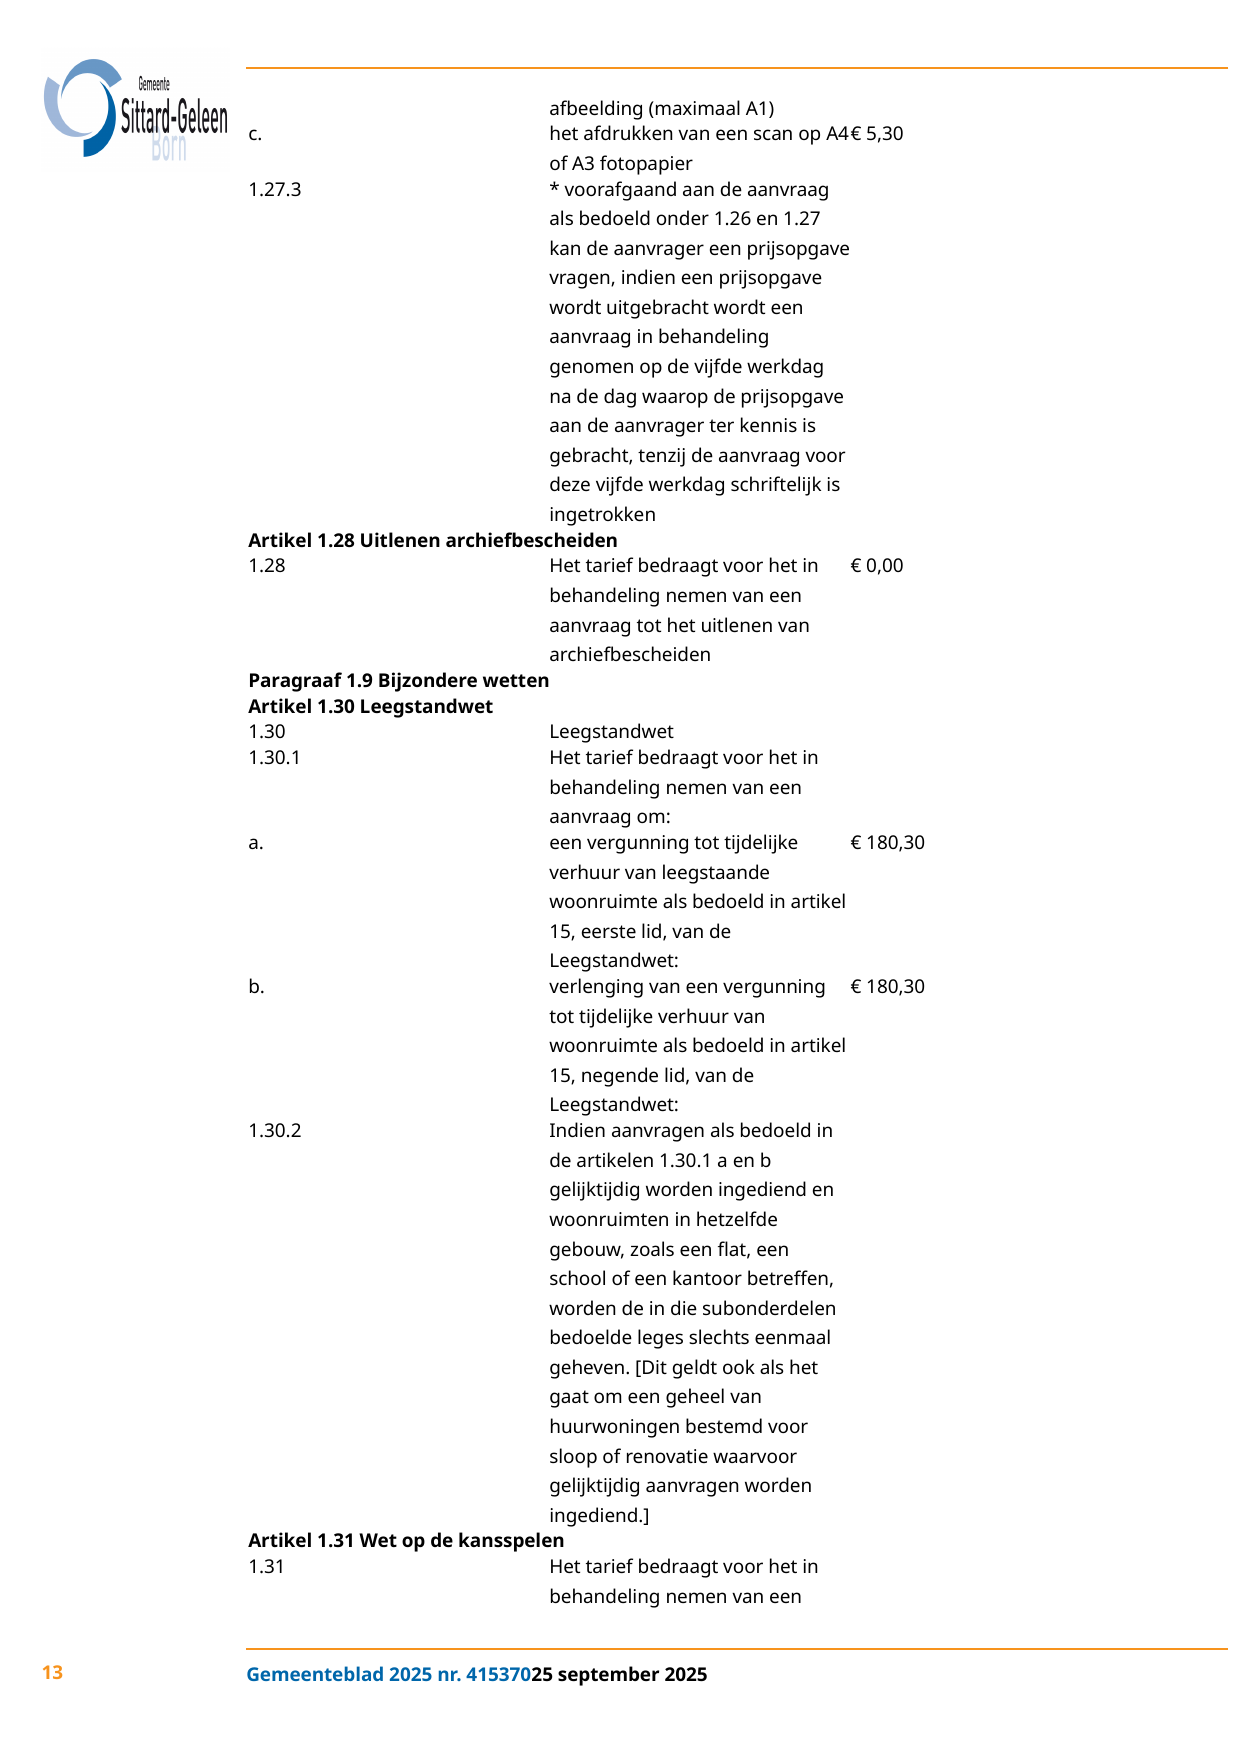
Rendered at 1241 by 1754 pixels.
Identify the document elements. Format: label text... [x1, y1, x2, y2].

table_cell 1.30.2 [248, 1118, 549, 1528]
table_cell b. [248, 973, 549, 1117]
table_cell Leegstandwet [549, 719, 850, 744]
table_cell 1.30 [248, 719, 549, 744]
table_cell [248, 95, 549, 121]
table_cell Artikel 1.28 Uitlenen archiefbescheiden [248, 527, 1152, 553]
table_cell € 5,30 [850, 121, 1152, 176]
table_cell Paragraaf 1.9 Bijzondere wetten [248, 667, 1152, 693]
table_cell Het tarief bedraagt voor het in behandeling nemen van een aanvraag om: [549, 744, 850, 829]
table_cell [850, 744, 1152, 829]
table_cell het afdrukken van een scan op A4 of A3 fotopapier [549, 121, 850, 176]
table_cell [850, 1118, 1152, 1528]
table_cell Artikel 1.31 Wet op de kansspelen [248, 1528, 1152, 1553]
table_cell 1.31 [248, 1554, 549, 1609]
table_cell 1.30.1 [248, 744, 549, 829]
table_cell een vergunning tot tijdelijke verhuur van leegstaande woonruimte als bedoeld in artikel 15, eerste lid, van de Leegstandwet: [549, 829, 850, 973]
table_cell [850, 719, 1152, 744]
table_cell afbeelding (maximaal A1) [549, 95, 850, 121]
table_cell € 180,30 [850, 973, 1152, 1117]
table_cell [850, 95, 1152, 121]
table_cell 1.27.3 [248, 176, 549, 527]
table_cell Artikel 1.30 Leegstandwet [248, 693, 1152, 719]
table_cell [850, 176, 1152, 527]
table_cell Het tarief bedraagt voor het in behandeling nemen van een [549, 1554, 850, 1609]
table_cell Indien aanvragen als bedoeld in de artikelen 1.30.1 a en b gelijktijdig worden ingediend en woonruimten in hetzelfde gebouw, zoals een flat, een school of een kantoor betreffen, worden de in die subonderdelen bedoelde leges slechts eenmaal geheven. [Dit geldt ook als het gaat om een geheel van huurwoningen bestemd voor sloop of renovatie waarvoor gelijktijdig aanvragen worden ingediend.] [549, 1118, 850, 1528]
table_cell [850, 1554, 1152, 1609]
table_cell a. [248, 829, 549, 973]
table_cell * voorafgaand aan de aanvraag als bedoeld onder 1.26 en 1.27 kan de aanvrager een prijsopgave vragen, indien een prijsopgave wordt uitgebracht wordt een aanvraag in behandeling genomen op de vijfde werkdag na de dag waarop de prijsopgave aan de aanvrager ter kennis is gebracht, tenzij de aanvraag voor deze vijfde werkdag schriftelijk is ingetrokken [549, 176, 850, 527]
table_cell c. [248, 121, 549, 176]
table_cell € 0,00 [850, 553, 1152, 667]
table_cell Het tarief bedraagt voor het in behandeling nemen van een aanvraag tot het uitlenen van archiefbescheiden [549, 553, 850, 667]
table_cell verlenging van een vergunning tot tijdelijke verhuur van woonruimte als bedoeld in artikel 15, negende lid, van de Leegstandwet: [549, 973, 850, 1117]
table_cell 1.28 [248, 553, 549, 667]
table_cell € 180,30 [850, 829, 1152, 973]
picture [41, 47, 231, 172]
